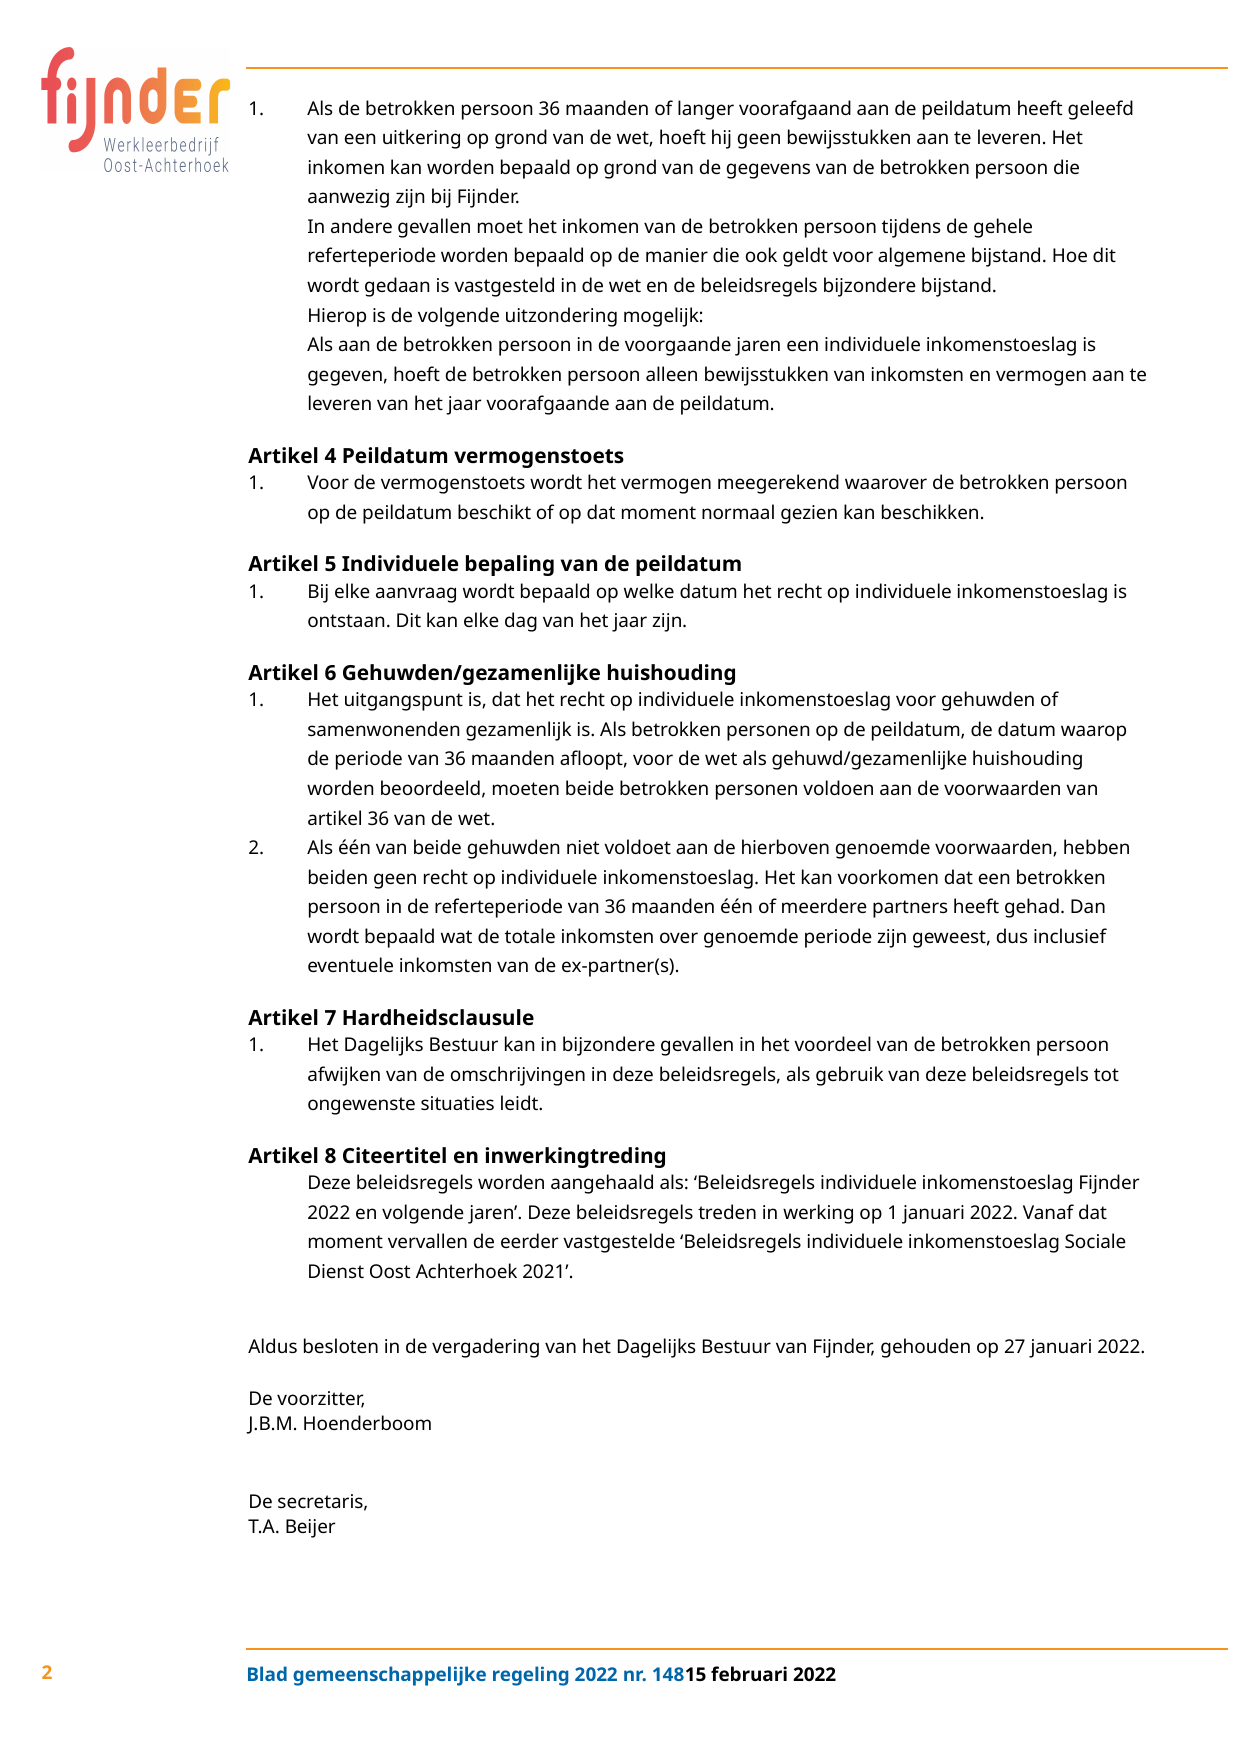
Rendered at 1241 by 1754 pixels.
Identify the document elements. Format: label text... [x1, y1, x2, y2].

list Als één van beide gehuwden niet voldoet aan de hierboven genoemde voorwaarden, hebben beiden geen recht op individuele inkomenstoeslag. Het kan voorkomen dat een betrokken persoon in de referteperiode van 36 maanden één of meerdere partners heeft gehad. Dan wordt bepaald wat de totale inkomsten over genoemde periode zijn geweest, dus inclusief eventuele inkomsten van de ex-partner(s). [248, 834, 1152, 978]
list In andere gevallen moet het inkomen van de betrokken persoon tijdens de gehele referteperiode worden bepaald op de manier die ook geldt voor algemene bijstand. Hoe dit wordt gedaan is vastgesteld in de wet en de beleidsregels bijzondere bijstand. [248, 213, 1152, 298]
text T.A. Beijer [248, 1513, 1152, 1539]
list Voor de vermogenstoets wordt het vermogen meegerekend waarover de betrokken persoon op de peildatum beschikt of op dat moment normaal gezien kan beschikken. [248, 469, 1152, 525]
text Artikel 5 Individuele bepaling van de peildatum [248, 549, 1152, 578]
list Het Dagelijks Bestuur kan in bijzondere gevallen in het voordeel van de betrokken persoon afwijken van de omschrijvingen in deze beleidsregels, als gebruik van deze beleidsregels tot ongewenste situaties leidt. [248, 1031, 1152, 1116]
list Als de betrokken persoon 36 maanden of langer voorafgaand aan de peildatum heeft geleefd van een uitkering op grond van de wet, hoeft hij geen bewijsstukken aan te leveren. Het inkomen kan worden bepaald op grond van de gegevens van de betrokken persoon die aanwezig zijn bij Fijnder. [248, 95, 1152, 209]
text Aldus besloten in de vergadering van het Dagelijks Bestuur van Fijnder, gehouden op 27 januari 2022. [248, 1333, 1152, 1359]
text Artikel 8 Citeertitel en inwerkingtreding [248, 1141, 1152, 1169]
text De voorzitter, [248, 1385, 1152, 1411]
text J.B.M. Hoenderboom [248, 1411, 1152, 1436]
list Hierop is de volgende uitzondering mogelijk: [248, 302, 1152, 328]
list Bij elke aanvraag wordt bepaald op welke datum het recht op individuele inkomenstoeslag is ontstaan. Dit kan elke dag van het jaar zijn. [248, 578, 1152, 633]
list Deze beleidsregels worden aangehaald als: ‘Beleidsregels individuele inkomenstoeslag Fijnder 2022 en volgende jaren’. Deze beleidsregels treden in werking op 1 januari 2022. Vanaf dat moment vervallen de eerder vastgestelde ‘Beleidsregels individuele inkomenstoeslag Sociale Dienst Oost Achterhoek 2021’. [248, 1169, 1152, 1284]
picture [41, 47, 231, 172]
list Als aan de betrokken persoon in de voorgaande jaren een individuele inkomenstoeslag is gegeven, hoeft de betrokken persoon alleen bewijsstukken van inkomsten en vermogen aan te leveren van het jaar voorafgaande aan de peildatum. [248, 331, 1152, 416]
text Artikel 6 Gehuwden/gezamenlijke huishouding [248, 658, 1152, 686]
text Artikel 4 Peildatum vermogenstoets [248, 441, 1152, 469]
text De secretaris, [248, 1488, 1152, 1513]
list Het uitgangspunt is, dat het recht op individuele inkomenstoeslag voor gehuwden of samenwonenden gezamenlijk is. Als betrokken personen op de peildatum, de datum waarop de periode van 36 maanden afloopt, voor de wet als gehuwd/gezamenlijke huishouding worden beoordeeld, moeten beide betrokken personen voldoen aan de voorwaarden van artikel 36 van de wet. [248, 686, 1152, 830]
text Artikel 7 Hardheidsclausule [248, 1003, 1152, 1031]
